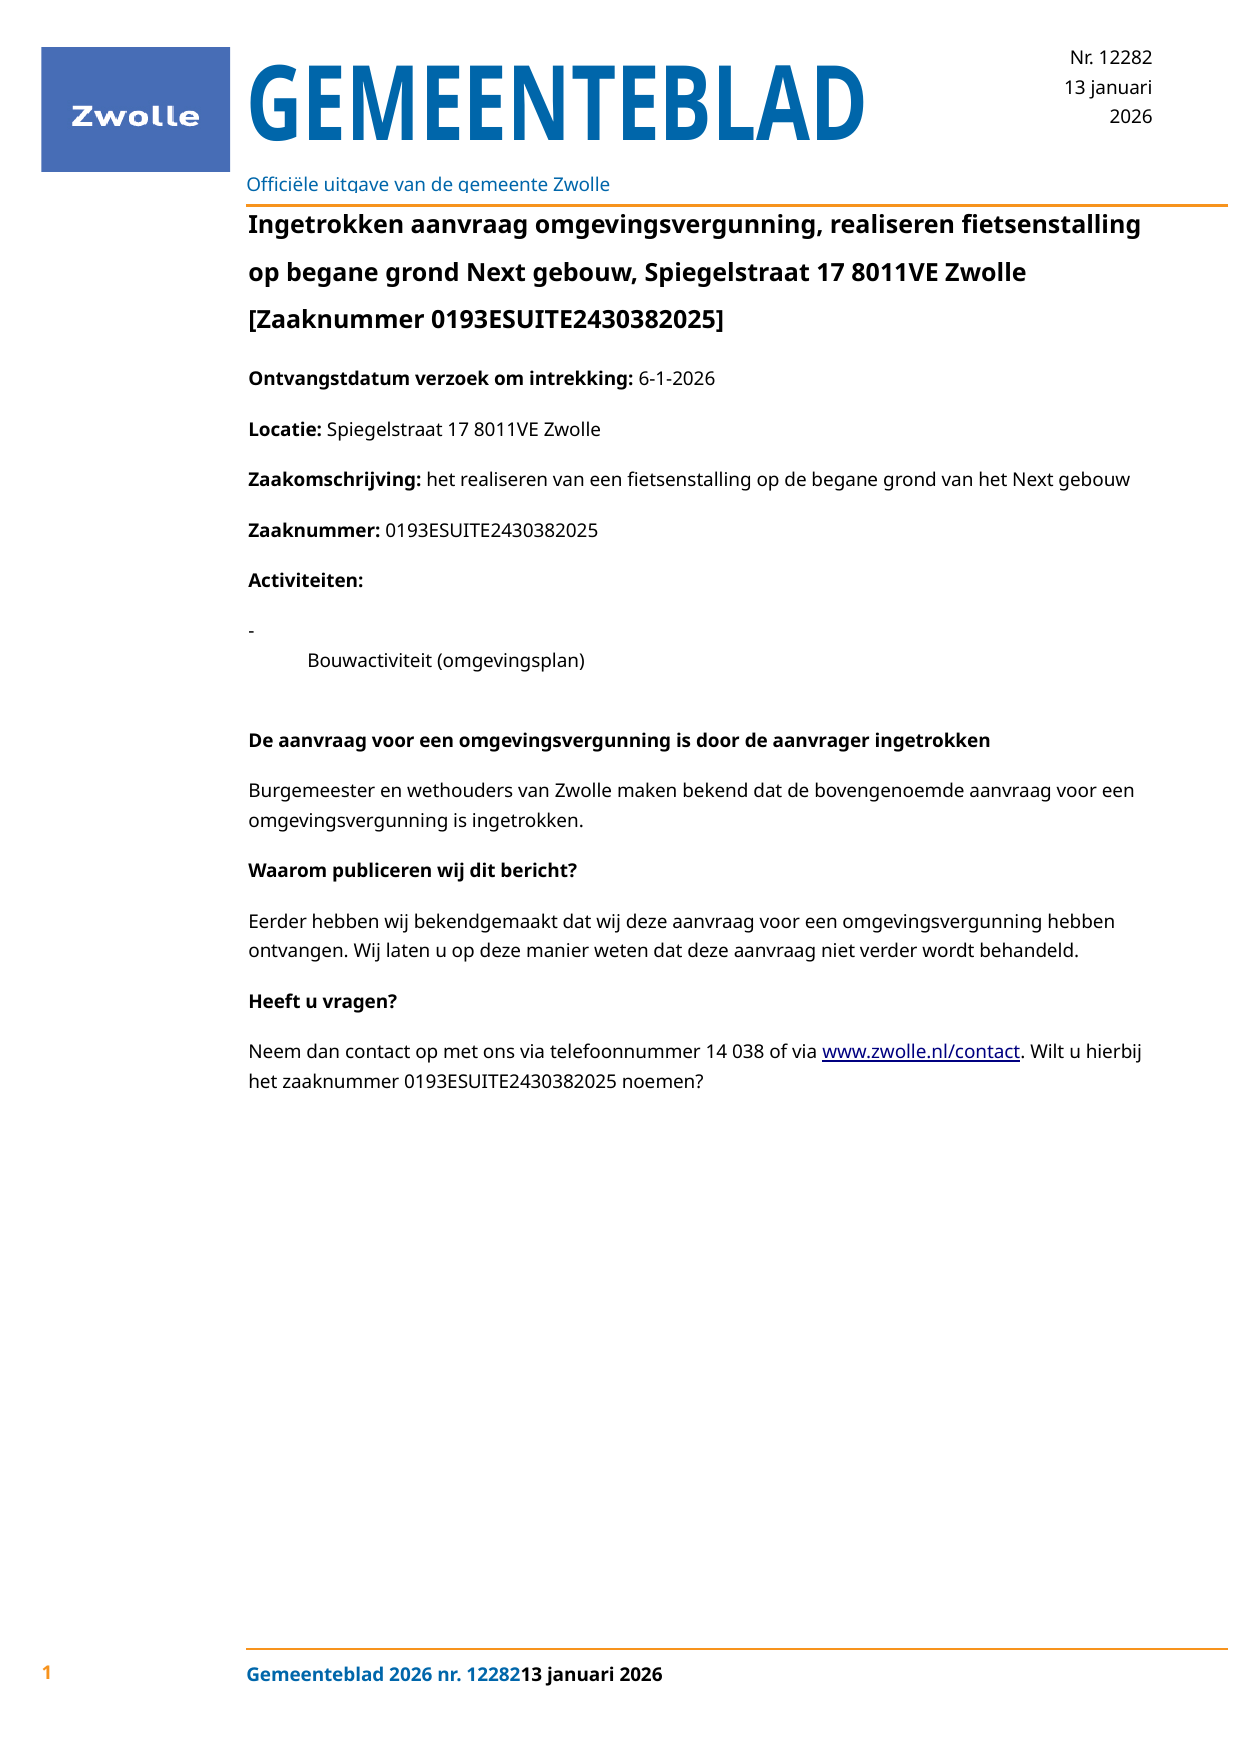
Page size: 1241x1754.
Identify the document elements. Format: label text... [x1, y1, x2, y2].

text Ontvangstdatum verzoek om intrekking: 6-1-2026 [248, 366, 1152, 391]
text Waarom publiceren wij dit bericht? [248, 858, 1152, 883]
text Eerder hebben wij bekendgemaakt dat wij deze aanvraag voor een omgevingsvergunning hebben ontvangen. Wij laten u op deze manier weten dat deze aanvraag niet verder wordt behandeld. [248, 908, 1152, 963]
text De aanvraag voor een omgevingsvergunning is door de aanvrager ingetrokken [248, 727, 1152, 753]
list Bouwactiviteit (omgevingsplan) [248, 647, 1152, 673]
text Locatie: Spiegelstraat 17 8011VE Zwolle [248, 416, 1152, 442]
picture [41, 47, 231, 172]
text Heeft u vragen? [248, 988, 1152, 1014]
text Zaakomschrijving: het realiseren van een fietsenstalling op de begane grond van het Next gebouw [248, 466, 1152, 492]
text Neem dan contact op met ons via telefoonnummer 14 038 of via www.zwolle.nl/contact. Wilt u hierbij het zaaknummer 0193ESUITE2430382025 noemen? [248, 1038, 1152, 1094]
text Burgemeester en wethouders van Zwolle maken bekend dat de bovengenoemde aanvraag voor een omgevingsvergunning is ingetrokken. [248, 778, 1152, 833]
text Activiteiten: [248, 567, 1152, 593]
text Ingetrokken aanvraag omgevingsvergunning, realiseren fietsenstalling op begane grond Next gebouw, Spiegelstraat 17 8011VE Zwolle [Zaaknummer 0193ESUITE2430382025] [248, 207, 1152, 336]
text Zaaknummer: 0193ESUITE2430382025 [248, 517, 1152, 542]
